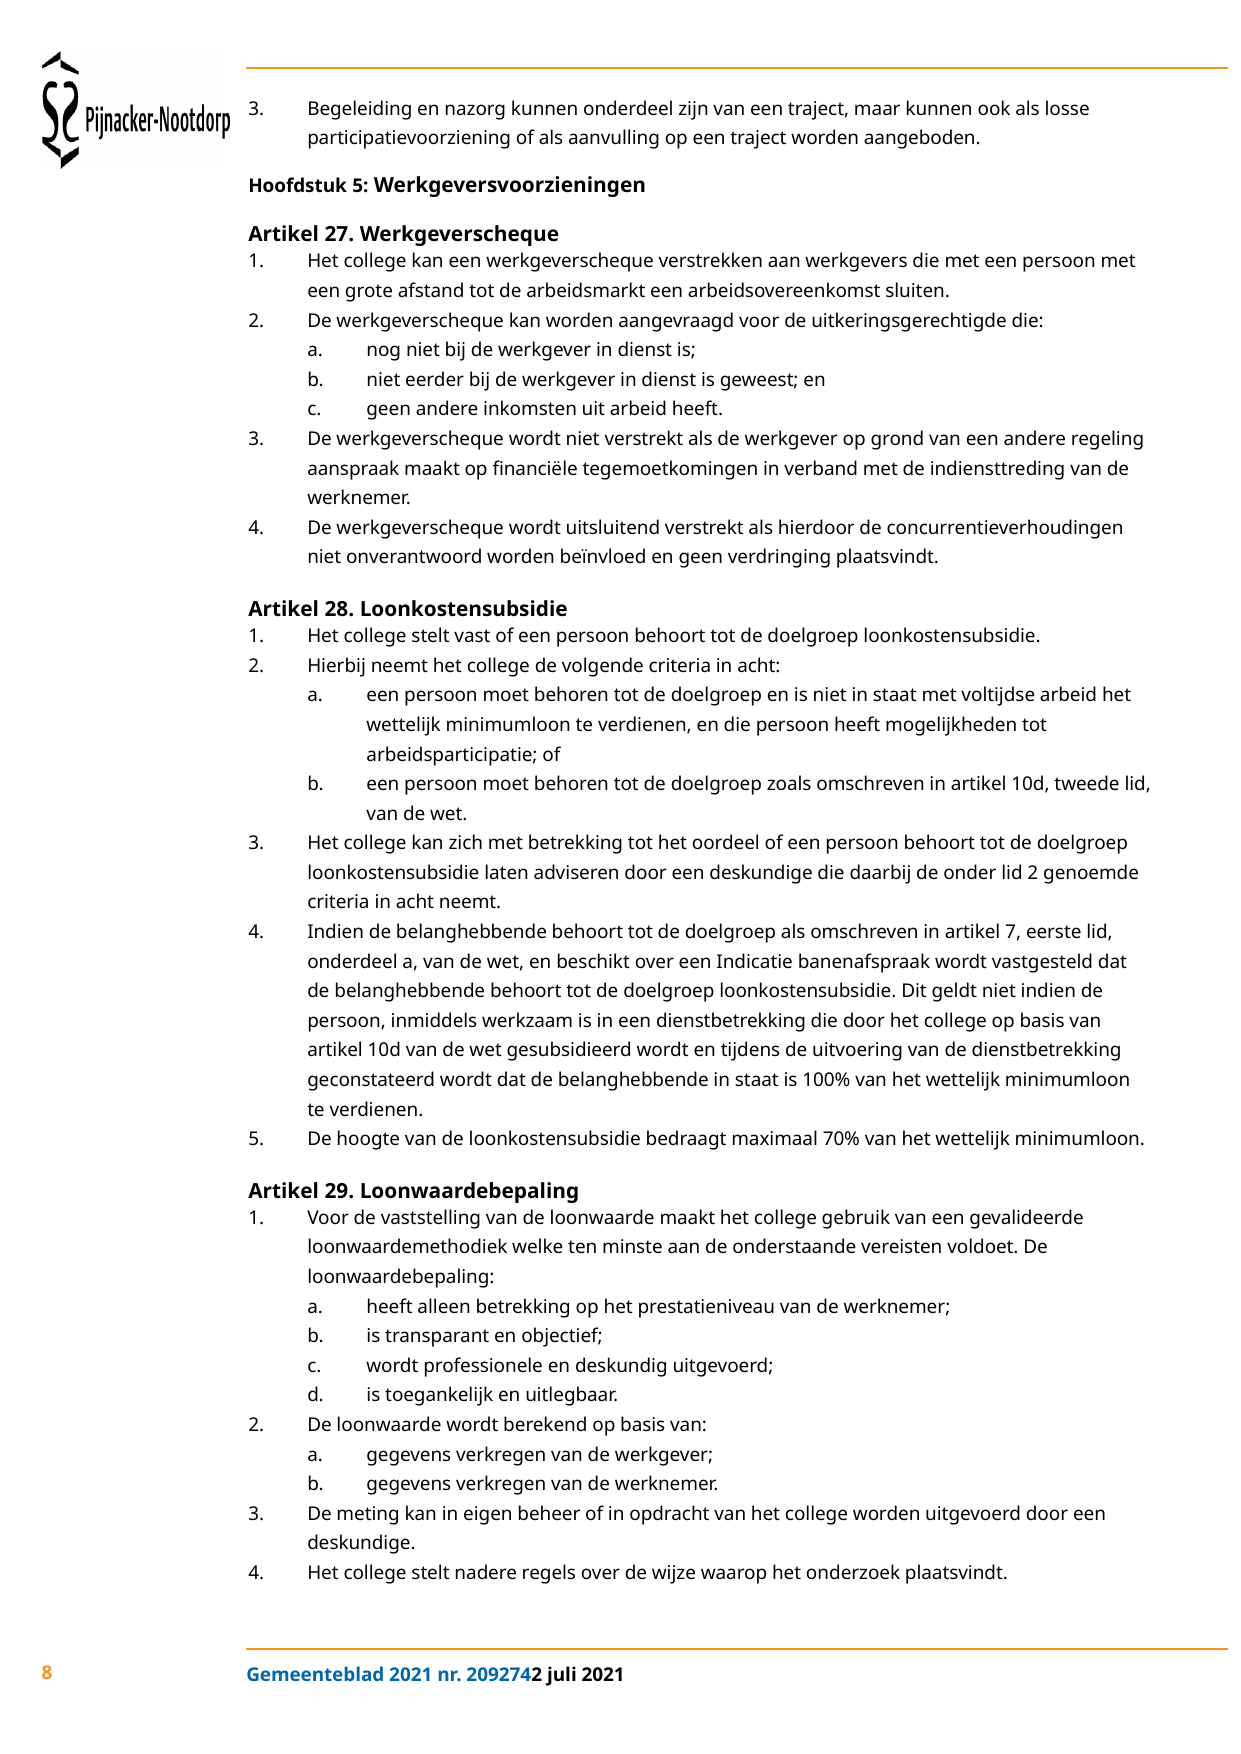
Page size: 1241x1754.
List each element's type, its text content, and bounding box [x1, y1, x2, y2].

text Artikel 29. Loonwaardebepaling [248, 1176, 1152, 1204]
list De meting kan in eigen beheer of in opdracht van het college worden uitgevoerd door een deskundige. [248, 1500, 1152, 1555]
text Artikel 28. Loonkostensubsidie [248, 594, 1152, 622]
list De werkgeverscheque wordt niet verstrekt als de werkgever op grond van een andere regeling aanspraak maakt op financiële tegemoetkomingen in verband met de indiensttreding van de werknemer. [248, 425, 1152, 510]
list geen andere inkomsten uit arbeid heeft. [307, 396, 1152, 421]
list Het college kan zich met betrekking tot het oordeel of een persoon behoort tot de doelgroep loonkostensubsidie laten adviseren door een deskundige die daarbij de onder lid 2 genoemde criteria in acht neemt. [248, 829, 1152, 914]
list is transparant en objectief; [307, 1322, 1152, 1348]
list De hoogte van de loonkostensubsidie bedraagt maximaal 70% van het wettelijk minimumloon. [248, 1125, 1152, 1151]
list Voor de vaststelling van de loonwaarde maakt het college gebruik van een gevalideerde loonwaardemethodiek welke ten minste aan de onderstaande vereisten voldoet. De loonwaardebepaling: [248, 1204, 1152, 1289]
list Hierbij neemt het college de volgende criteria in acht: [248, 652, 1152, 678]
list nog niet bij de werkgever in dienst is; [307, 336, 1152, 362]
list Begeleiding en nazorg kunnen onderdeel zijn van een traject, maar kunnen ook als losse participatievoorziening of als aanvulling op een traject worden aangeboden. [248, 95, 1152, 150]
text Hoofdstuk 5: Werkgeversvoorzieningen [248, 170, 1152, 198]
list Het college stelt nadere regels over de wijze waarop het onderzoek plaatsvindt. [248, 1559, 1152, 1585]
text Artikel 27. Werkgeverscheque [248, 219, 1152, 248]
list is toegankelijk en uitlegbaar. [307, 1382, 1152, 1407]
list gegevens verkregen van de werknemer. [307, 1470, 1152, 1496]
list Het college kan een werkgeverscheque verstrekken aan werkgevers die met een persoon met een grote afstand tot de arbeidsmarkt een arbeidsovereenkomst sluiten. [248, 248, 1152, 303]
list heeft alleen betrekking op het prestatieniveau van de werknemer; [307, 1293, 1152, 1319]
list een persoon moet behoren tot de doelgroep en is niet in staat met voltijdse arbeid het wettelijk minimumloon te verdienen, en die persoon heeft mogelijkheden tot arbeidsparticipatie; of [307, 682, 1152, 766]
list een persoon moet behoren tot de doelgroep zoals omschreven in artikel 10d, tweede lid, van de wet. [307, 770, 1152, 826]
list Indien de belanghebbende behoort tot de doelgroep als omschreven in artikel 7, eerste lid, onderdeel a, van de wet, en beschikt over een Indicatie banenafspraak wordt vastgesteld dat de belanghebbende behoort tot de doelgroep loonkostensubsidie. Dit geldt niet indien de persoon, inmiddels werkzaam is in een dienstbetrekking die door het college op basis van artikel 10d van de wet gesubsidieerd wordt en tijdens de uitvoering van de dienstbetrekking geconstateerd wordt dat de belanghebbende in staat is 100% van het wettelijk minimumloon te verdienen. [248, 918, 1152, 1121]
list wordt professionele en deskundig uitgevoerd; [307, 1352, 1152, 1378]
list Het college stelt vast of een persoon behoort tot de doelgroep loonkostensubsidie. [248, 622, 1152, 648]
picture [41, 47, 231, 172]
list De loonwaarde wordt berekend op basis van: [248, 1411, 1152, 1437]
list De werkgeverscheque wordt uitsluitend verstrekt als hierdoor de concurrentieverhoudingen niet onverantwoord worden beïnvloed en geen verdringing plaatsvindt. [248, 514, 1152, 569]
list niet eerder bij de werkgever in dienst is geweest; en [307, 366, 1152, 392]
list De werkgeverscheque kan worden aangevraagd voor de uitkeringsgerechtigde die: [248, 307, 1152, 333]
list gegevens verkregen van de werkgever; [307, 1441, 1152, 1467]
